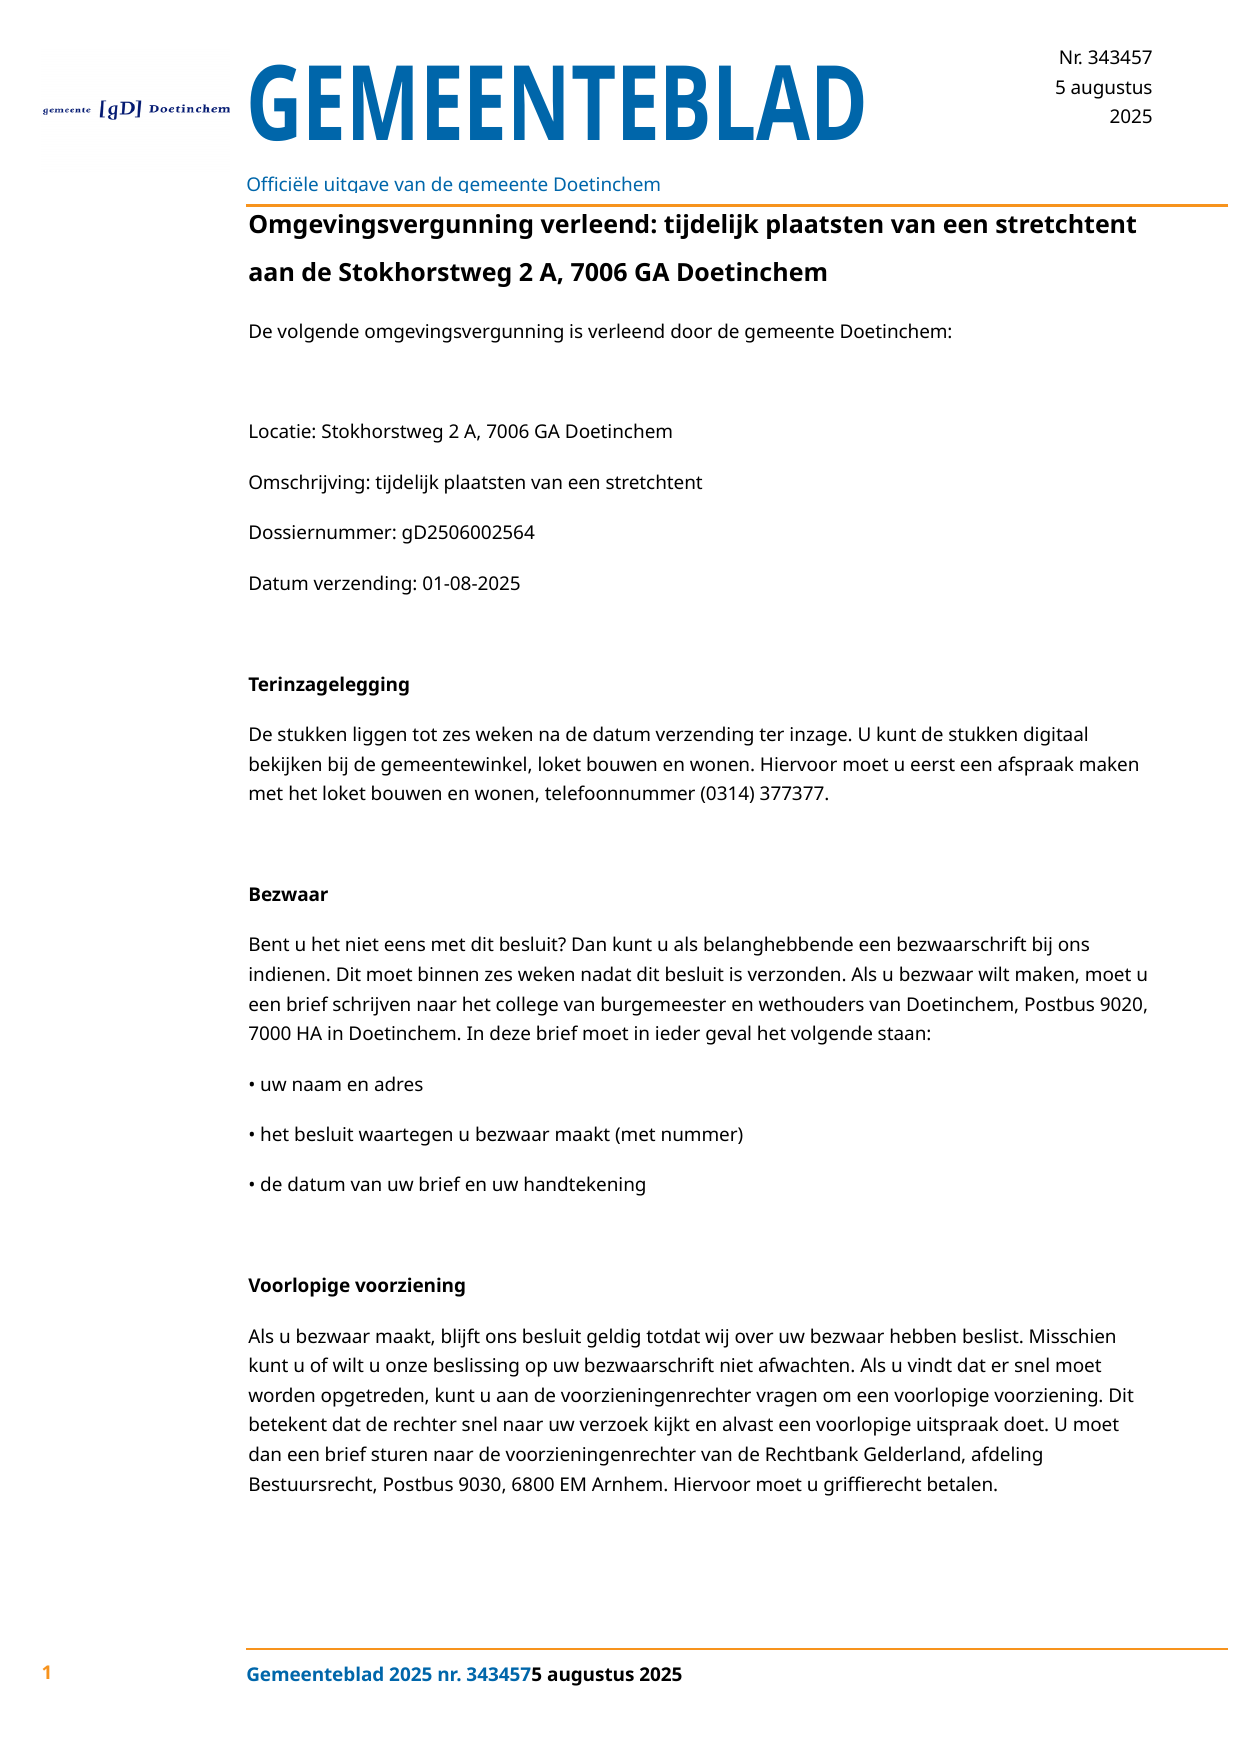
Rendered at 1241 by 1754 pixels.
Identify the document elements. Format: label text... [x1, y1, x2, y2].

text Bezwaar [248, 881, 1152, 907]
text Locatie: Stokhorstweg 2 A, 7006 GA Doetinchem [248, 419, 1152, 444]
text Terinzagelegging [248, 671, 1152, 697]
text Dossiernummer: gD2506002564 [248, 519, 1152, 545]
text • uw naam en adres [248, 1071, 1152, 1097]
text Voorlopige voorziening [248, 1272, 1152, 1298]
text De stukken liggen tot zes weken na de datum verzending ter inzage. U kunt de stukken digitaal bekijken bij de gemeentewinkel, loket bouwen en wonen. Hiervoor moet u eerst een afspraak maken met het loket bouwen en wonen, telefoonnummer (0314) 377377. [248, 721, 1152, 806]
text Als u bezwaar maakt, blijft ons besluit geldig totdat wij over uw bezwaar hebben beslist. Misschien kunt u of wilt u onze beslissing op uw bezwaarschrift niet afwachten. Als u vindt dat er snel moet worden opgetreden, kunt u aan de voorzieningenrechter vragen om een voorlopige voorziening. Dit betekent dat de rechter snel naar uw verzoek kijkt en alvast een voorlopige uitspraak doet. U moet dan een brief sturen naar de voorzieningenrechter van de Rechtbank Gelderland, afdeling Bestuursrecht, Postbus 9030, 6800 EM Arnhem. Hiervoor moet u griffierecht betalen. [248, 1323, 1152, 1497]
picture [41, 47, 231, 172]
text Bent u het niet eens met dit besluit? Dan kunt u als belanghebbende een bezwaarschrift bij ons indienen. Dit moet binnen zes weken nadat dit besluit is verzonden. Als u bezwaar wilt maken, moet u een brief schrijven naar het college van burgemeester en wethouders van Doetinchem, Postbus 9020, 7000 HA in Doetinchem. In deze brief moet in ieder geval het volgende staan: [248, 932, 1152, 1046]
text De volgende omgevingsvergunning is verleend door de gemeente Doetinchem: [248, 318, 1152, 344]
text Datum verzending: 01-08-2025 [248, 570, 1152, 596]
text Omschrijving: tijdelijk plaatsten van een stretchtent [248, 469, 1152, 495]
text • de datum van uw brief en uw handtekening [248, 1172, 1152, 1197]
text • het besluit waartegen u bezwaar maakt (met nummer) [248, 1121, 1152, 1147]
text Omgevingsvergunning verleend: tijdelijk plaatsten van een stretchtent aan de Stokhorstweg 2 A, 7006 GA Doetinchem [248, 207, 1152, 288]
